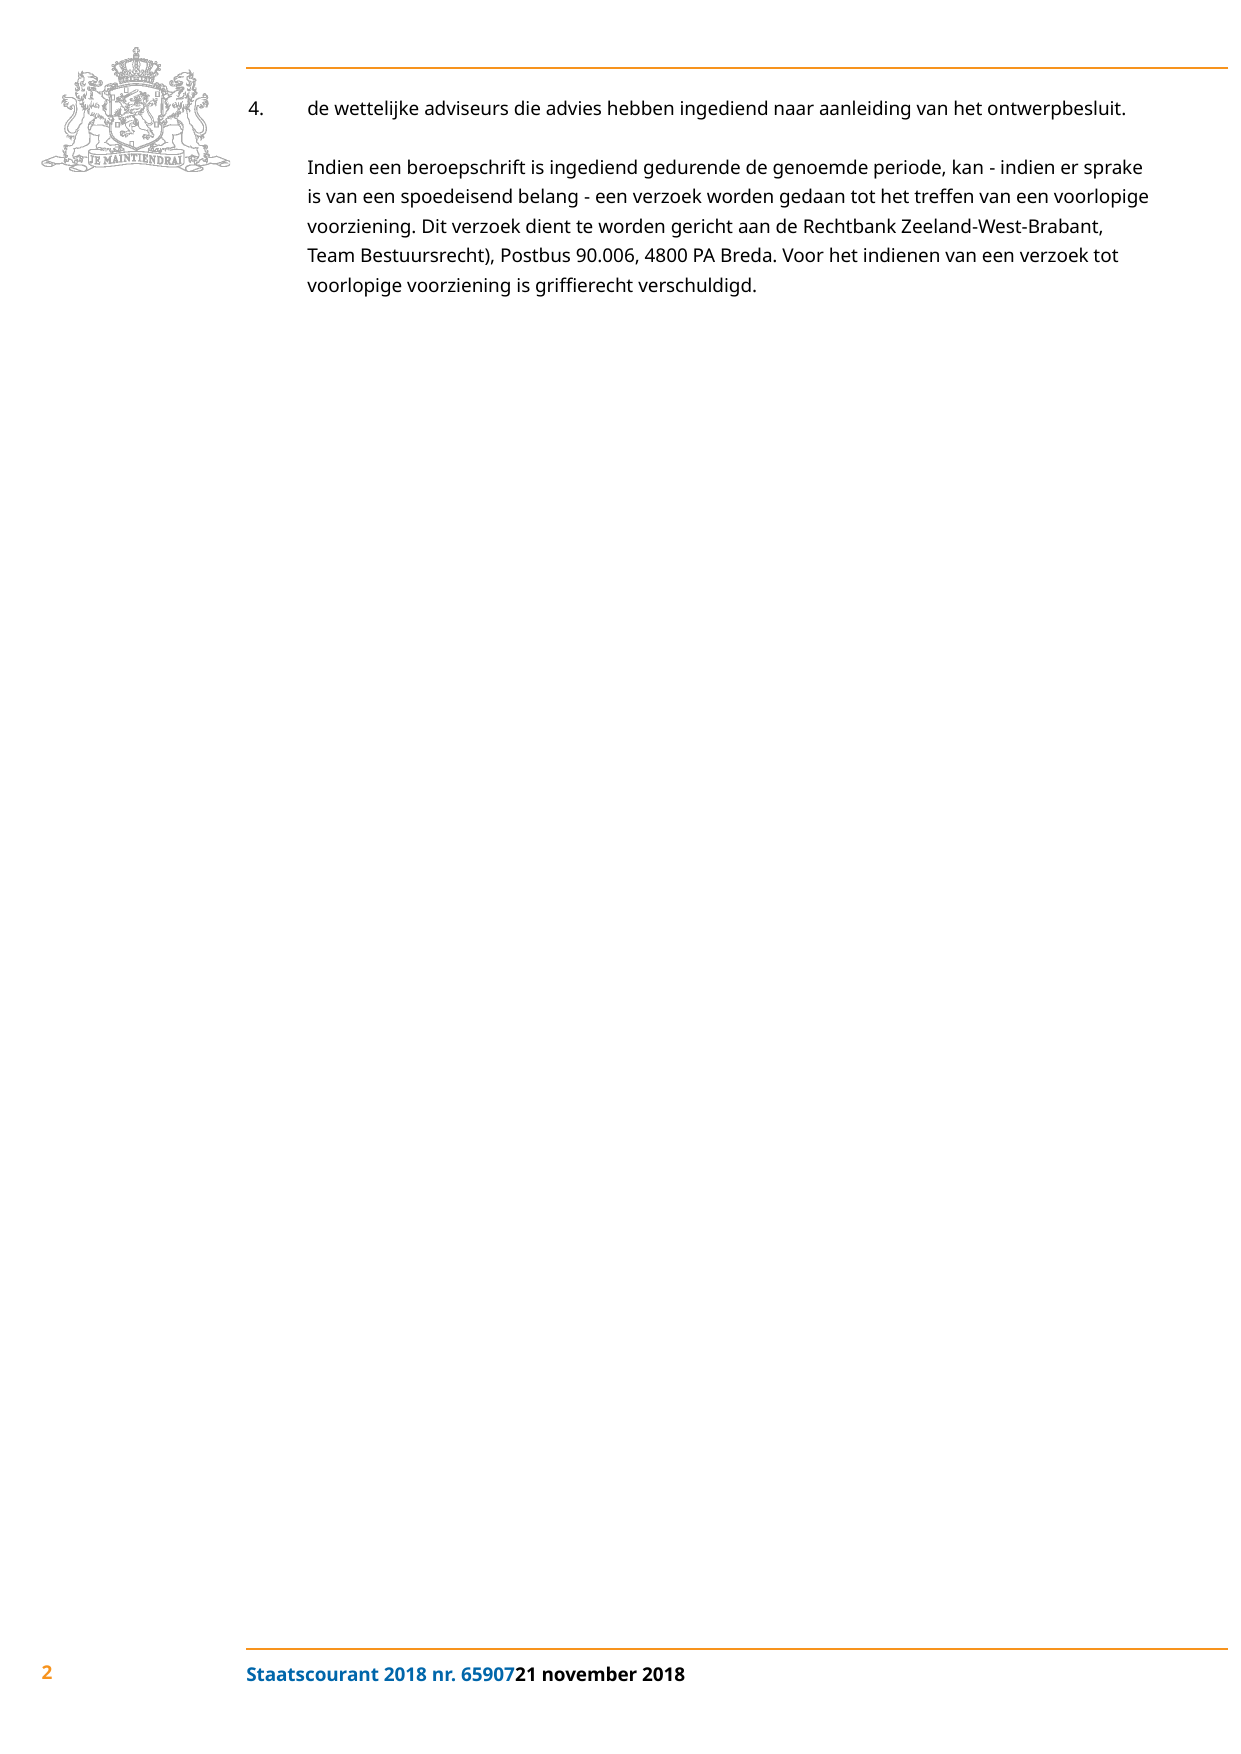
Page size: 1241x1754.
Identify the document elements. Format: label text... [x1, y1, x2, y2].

picture [41, 47, 231, 172]
list Indien een beroepschrift is ingediend gedurende de genoemde periode, kan ‑ indien er sprake is van een spoedeisend belang ‑ een verzoek worden gedaan tot het treffen van een voorlopige voorziening. Dit verzoek dient te worden gericht aan de Rechtbank Zeeland-West-Brabant, Team Bestuursrecht), Postbus 90.006, 4800 PA Breda. Voor het indienen van een verzoek tot voorlopige voorziening is griffierecht verschuldigd. [248, 154, 1152, 298]
list de wettelijke adviseurs die advies hebben ingediend naar aanleiding van het ontwerpbesluit. [248, 95, 1152, 121]
